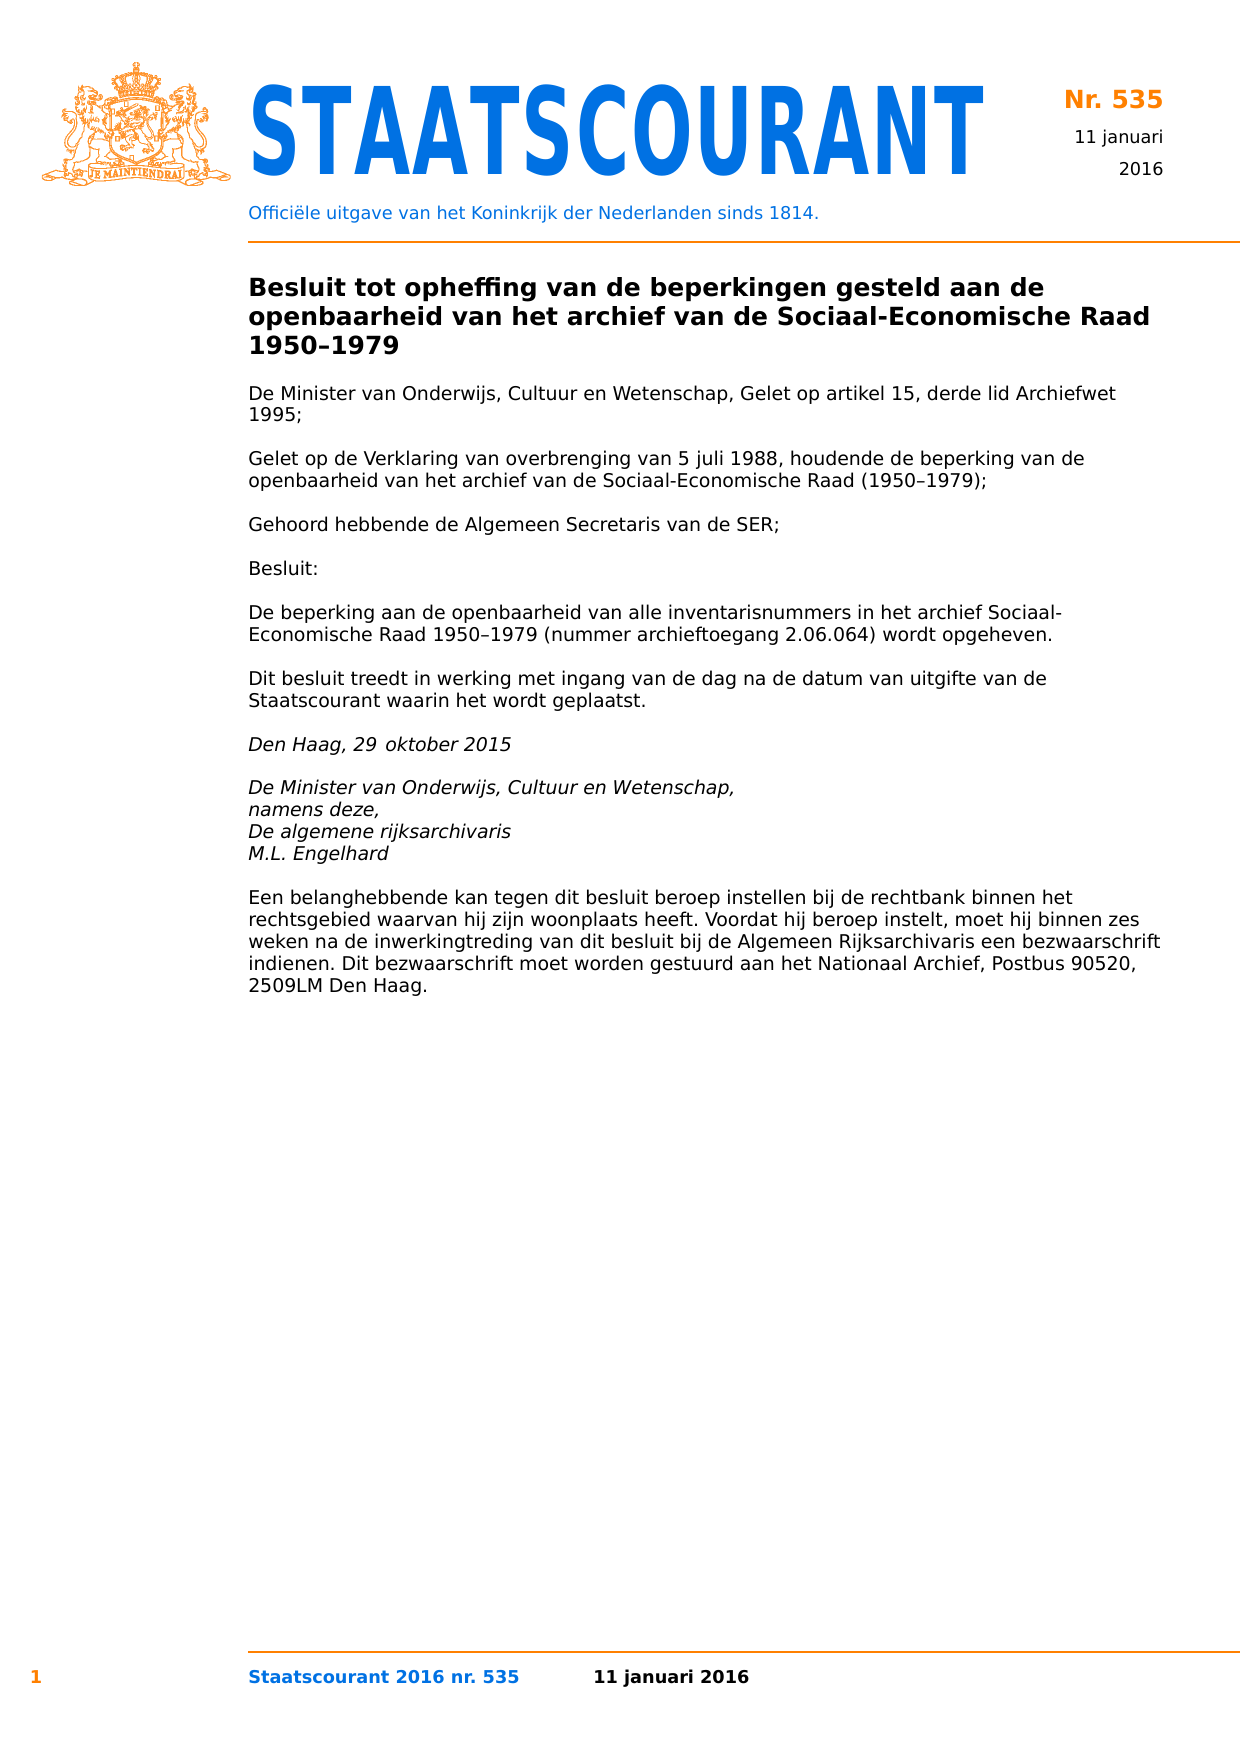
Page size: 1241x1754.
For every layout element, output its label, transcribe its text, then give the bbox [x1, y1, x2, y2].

text Gehoord hebbende de Algemeen Secretaris van de SER; [248, 514, 1163, 536]
subtitle Besluit tot opheffing van de beperkingen gesteld aan de openbaarheid van het archief van de Sociaal-Economische Raad 1950–1979 [248, 273, 1163, 361]
table_header Nr. 535 [998, 62, 1240, 121]
text Den Haag, 29 oktober 2015 [248, 733, 1163, 755]
text Besluit: [248, 558, 1163, 580]
text De Minister van Onderwijs, Cultuur en Wetenschap, namens deze, De algemene rijksarchivaris M.L. Engelhard [248, 777, 1163, 865]
text De Minister van Onderwijs, Cultuur en Wetenschap, Gelet op artikel 15, derde lid Archiefwet 1995; [248, 382, 1163, 426]
text Gelet op de Verklaring van overbrenging van 5 juli 1988, houdende de beperking van de openbaarheid van het archief van de Sociaal-Economische Raad (1950–1979); [248, 448, 1163, 492]
table_cell 11 januari [998, 121, 1240, 153]
table_header STAATSCOURANT [248, 62, 998, 203]
text Een belanghebbende kan tegen dit besluit beroep instellen bij de rechtbank binnen het rechtsgebied waarvan hij zijn woonplaats heeft. Voordat hij beroep instelt, moet hij binnen zes weken na de inwerkingtreding van dit besluit bij de Algemeen Rijksarchivaris een bezwaarschrift indienen. Dit bezwaarschrift moet worden gestuurd aan het Nationaal Archief, Postbus 90520, 2509LM Den Haag. [248, 887, 1163, 997]
table_cell 2016 [998, 153, 1240, 203]
picture [41, 62, 231, 186]
text Dit besluit treedt in werking met ingang van de dag na de datum van uitgifte van de Staatscourant waarin het wordt geplaatst. [248, 668, 1163, 712]
table_header [25, 62, 248, 241]
text De beperking aan de openbaarheid van alle inventarisnummers in het archief Sociaal-Economische Raad 1950–1979 (nummer archieftoegang 2.06.064) wordt opgeheven. [248, 602, 1163, 646]
table_cell Officiële uitgave van het Koninkrijk der Nederlanden sinds 1814. [248, 203, 1240, 241]
